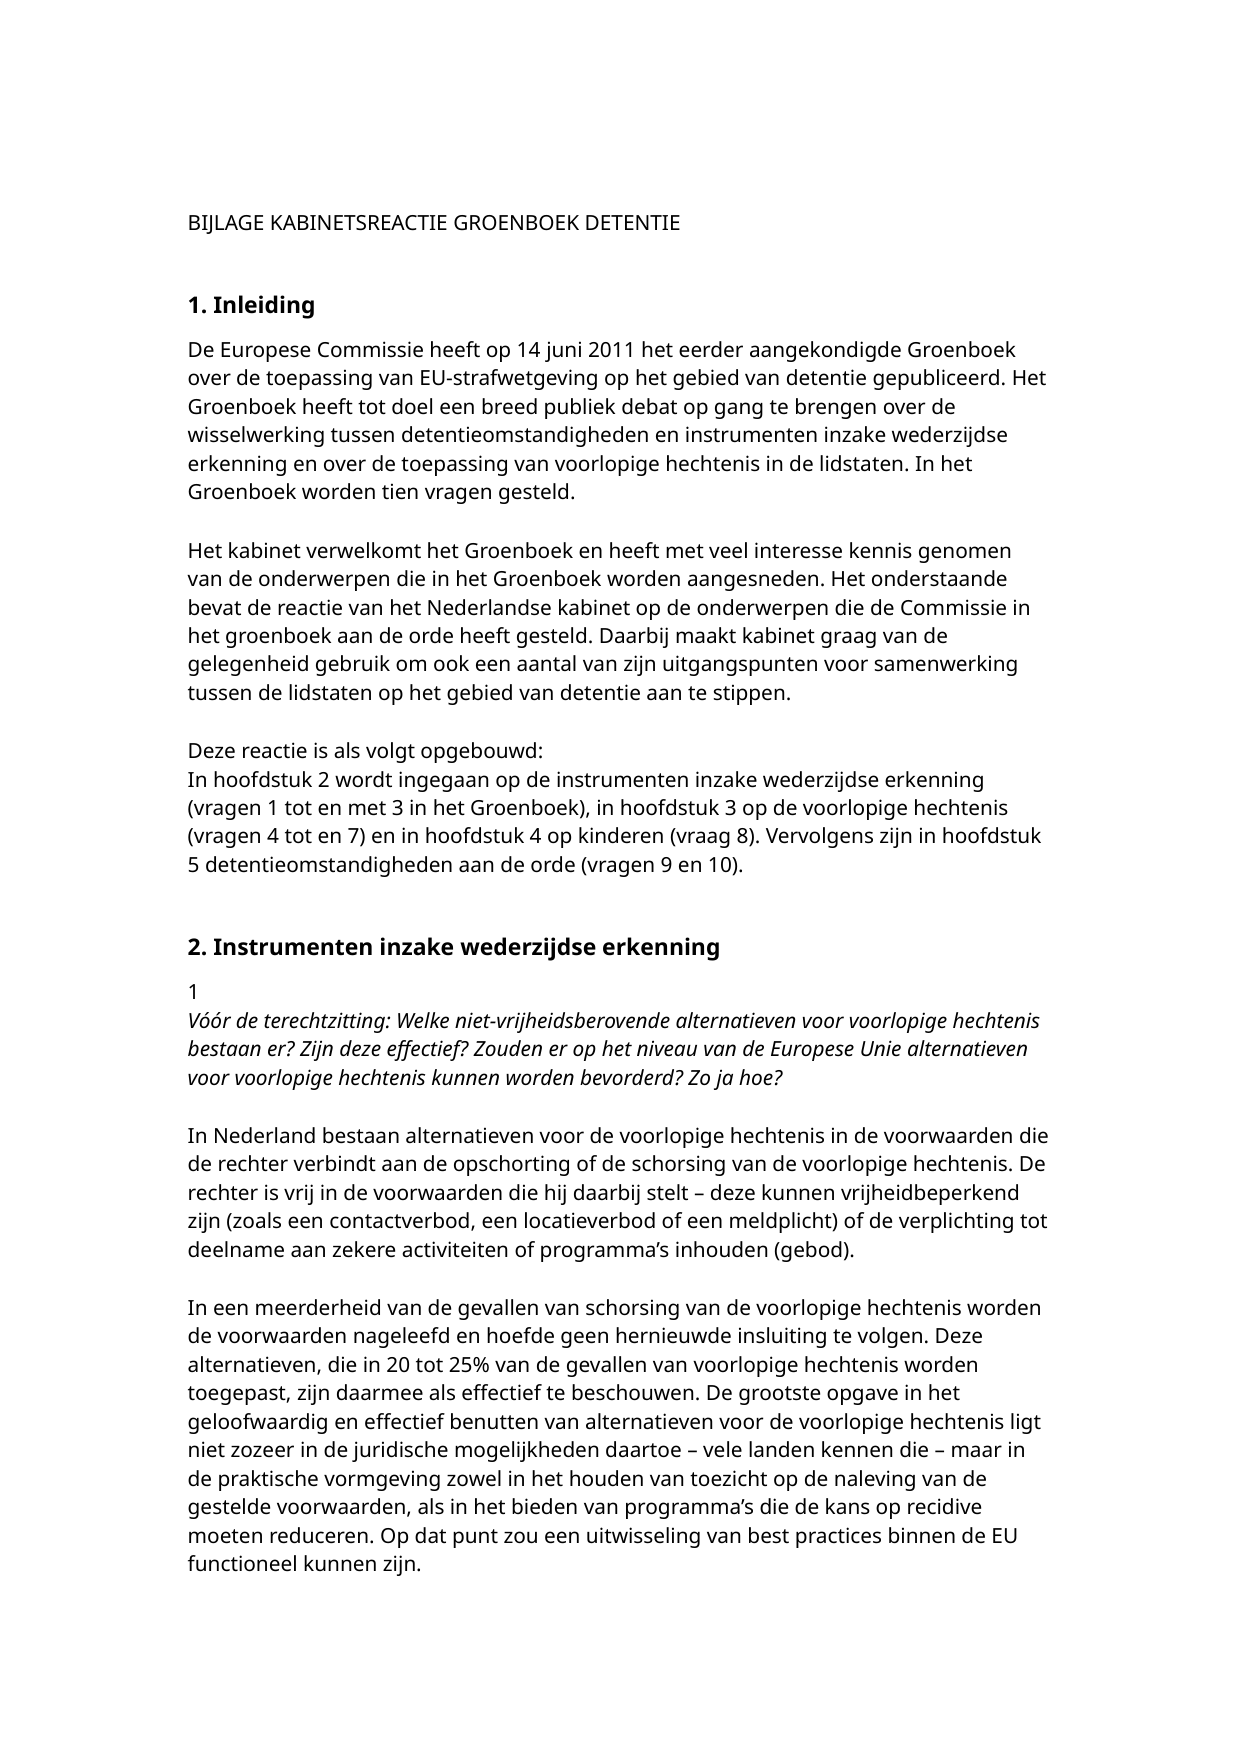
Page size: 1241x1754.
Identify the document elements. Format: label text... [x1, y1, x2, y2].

text In hoofdstuk 2 wordt ingegaan op de instrumenten inzake wederzijdse erkenning (vragen 1 tot en met 3 in het Groenboek), in hoofdstuk 3 op de voorlopige hechtenis (vragen 4 tot en 7) en in hoofdstuk 4 op kinderen (vraag 8). Vervolgens zijn in hoofdstuk 5 detentieomstandigheden aan de orde (vragen 9 en 10). [187, 765, 1053, 878]
text De Europese Commissie heeft op 14 juni 2011 het eerder aangekondigde Groenboek over de toepassing van EU-strafwetgeving op het gebied van detentie gepubliceerd. Het Groenboek heeft tot doel een breed publiek debat op gang te brengen over de wisselwerking tussen detentieomstandigheden en instrumenten inzake wederzijdse erkenning en over de toepassing van voorlopige hechtenis in de lidstaten. In het Groenboek worden tien vragen gesteld. [187, 335, 1053, 506]
subtitle 1. Inleiding [187, 289, 1053, 320]
subtitle 2. Instrumenten inzake wederzijdse erkenning [187, 931, 1053, 962]
subtitle BIJLAGE KABINETSREACTIE GROENBOEK DETENTIE [187, 208, 1053, 236]
text Vóór de terechtzitting: Welke niet-vrijheidsberovende alternatieven voor voorlopige hechtenis bestaan er? Zijn deze effectief? Zouden er op het niveau van de Europese Unie alternatieven voor voorlopige hechtenis kunnen worden bevorderd? Zo ja hoe? [187, 1006, 1053, 1091]
text 1 [187, 977, 1053, 1006]
text Het kabinet verwelkomt het Groenboek en heeft met veel interesse kennis genomen van de onderwerpen die in het Groenboek worden aangesneden. Het onderstaande bevat de reactie van het Nederlandse kabinet op de onderwerpen die de Commissie in het groenboek aan de orde heeft gesteld. Daarbij maakt kabinet graag van de gelegenheid gebruik om ook een aantal van zijn uitgangspunten voor samenwerking tussen de lidstaten op het gebied van detentie aan te stippen. [187, 536, 1053, 706]
text In Nederland bestaan alternatieven voor de voorlopige hechtenis in de voorwaarden die de rechter verbindt aan de opschorting of de schorsing van de voorlopige hechtenis. De rechter is vrij in de voorwaarden die hij daarbij stelt – deze kunnen vrijheidbeperkend zijn (zoals een contactverbod, een locatieverbod of een meldplicht) of de verplichting tot deelname aan zekere activiteiten of programma’s inhouden (gebod). [187, 1121, 1053, 1263]
text In een meerderheid van de gevallen van schorsing van de voorlopige hechtenis worden de voorwaarden nageleefd en hoefde geen hernieuwde insluiting te volgen. Deze alternatieven, die in 20 tot 25% van de gevallen van voorlopige hechtenis worden toegepast, zijn daarmee als effectief te beschouwen. De grootste opgave in het geloofwaardig en effectief benutten van alternatieven voor de voorlopige hechtenis ligt niet zozeer in de juridische mogelijkheden daartoe – vele landen kennen die – maar in de praktische vormgeving zowel in het houden van toezicht op de naleving van de gestelde voorwaarden, als in het bieden van programma’s die de kans op recidive moeten reduceren. Op dat punt zou een uitwisseling van best practices binnen de EU functioneel kunnen zijn. [187, 1293, 1053, 1578]
text Deze reactie is als volgt opgebouwd: [187, 736, 1053, 765]
